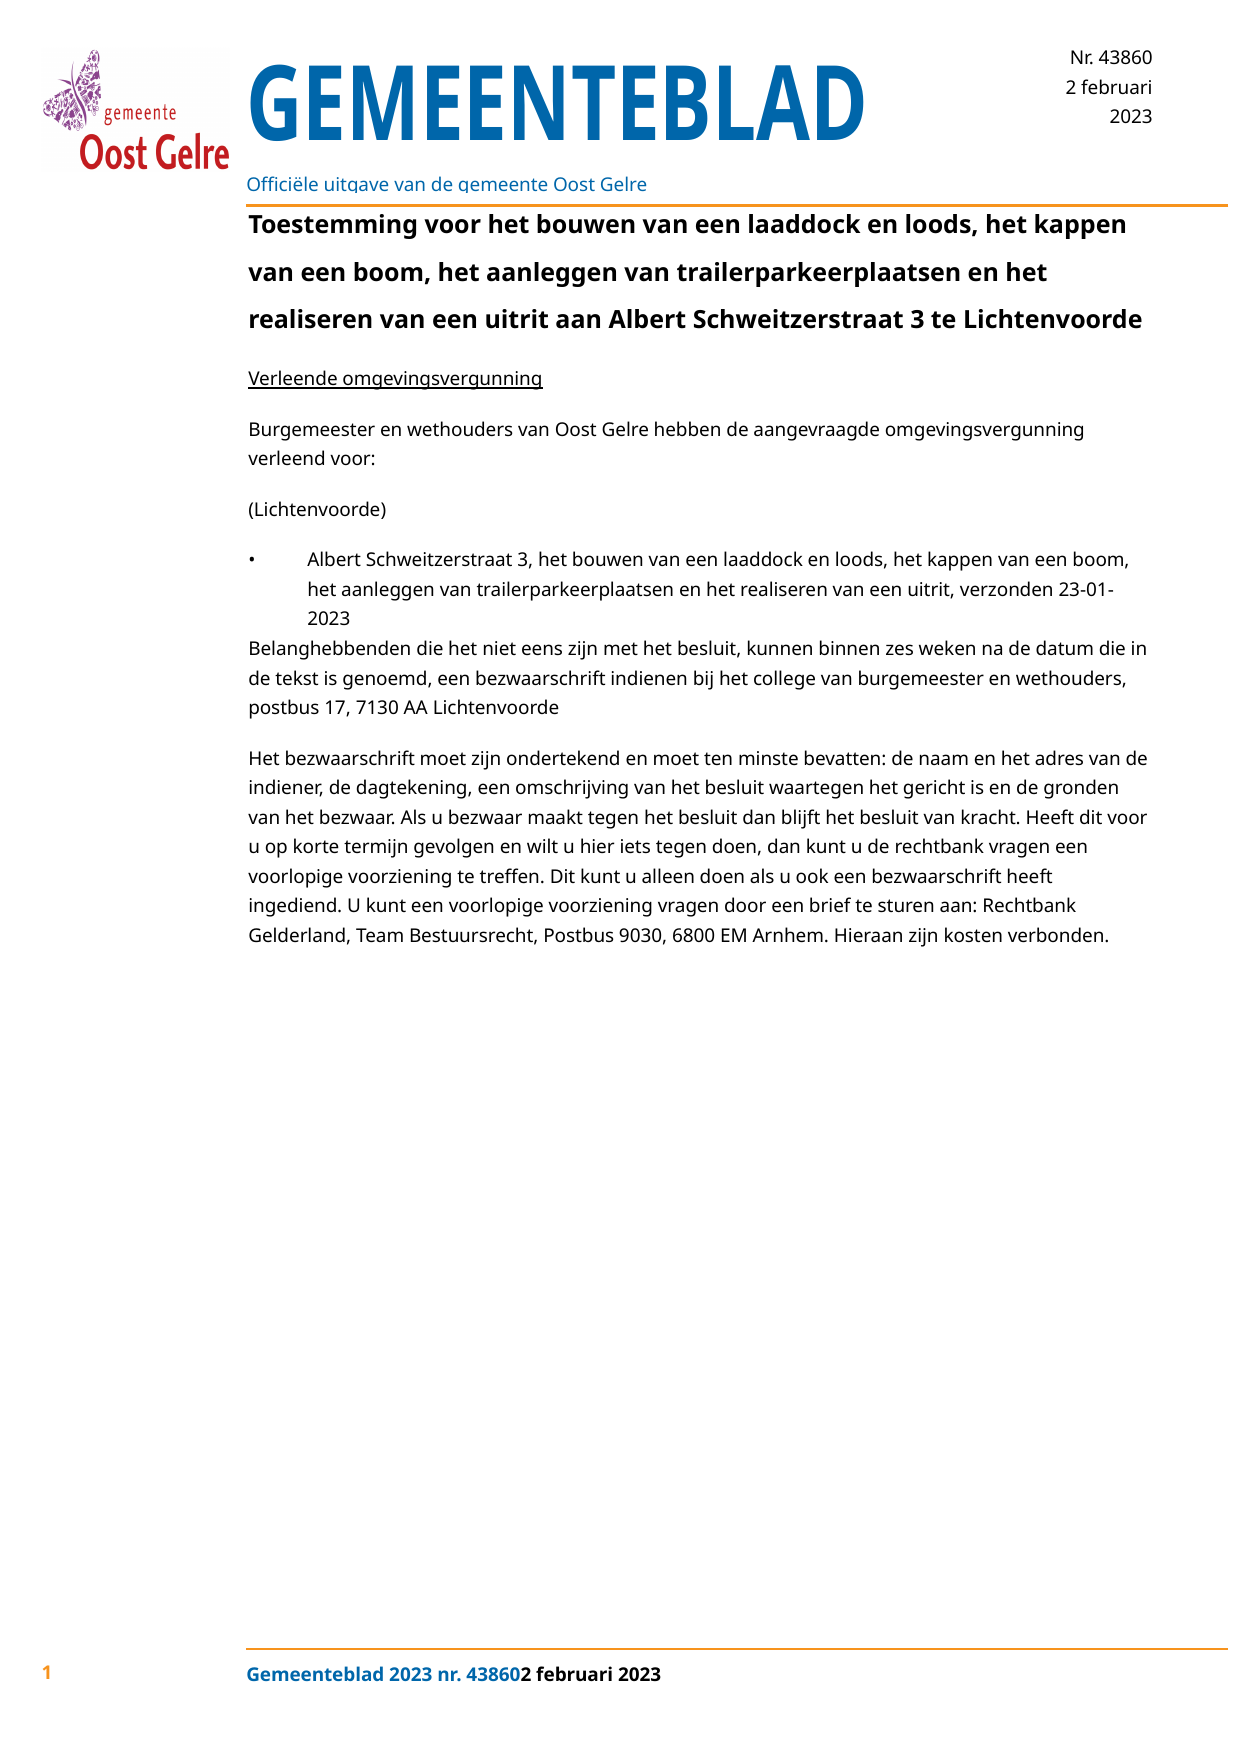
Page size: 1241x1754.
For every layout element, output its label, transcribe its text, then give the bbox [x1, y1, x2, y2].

text Verleende omgevingsvergunning [248, 366, 1152, 391]
text Burgemeester en wethouders van Oost Gelre hebben de aangevraagde omgevingsvergunning verleend voor: [248, 416, 1152, 471]
picture [41, 47, 231, 172]
text Belanghebbenden die het niet eens zijn met het besluit, kunnen binnen zes weken na de datum die in de tekst is genoemd, een bezwaarschrift indienen bij het college van burgemeester en wethouders, postbus 17, 7130 AA Lichtenvoorde [248, 635, 1152, 720]
text Het bezwaarschrift moet zijn ondertekend en moet ten minste bevatten: de naam en het adres van de indiener, de dagtekening, een omschrijving van het besluit waartegen het gericht is en de gronden van het bezwaar. Als u bezwaar maakt tegen het besluit dan blijft het besluit van kracht. Heeft dit voor u op korte termijn gevolgen en wilt u hier iets tegen doen, dan kunt u de rechtbank vragen een voorlopige voorziening te treffen. Dit kunt u alleen doen als u ook een bezwaarschrift heeft ingediend. U kunt een voorlopige voorziening vragen door een brief te sturen aan: Rechtbank Gelderland, Team Bestuursrecht, Postbus 9030, 6800 EM Arnhem. Hieraan zijn kosten verbonden. [248, 745, 1152, 948]
list Albert Schweitzerstraat 3, het bouwen van een laaddock en loods, het kappen van een boom, het aanleggen van trailerparkeerplaatsen en het realiseren van een uitrit, verzonden 23-01-2023 [248, 546, 1152, 631]
text (Lichtenvoorde) [248, 496, 1152, 522]
text Toestemming voor het bouwen van een laaddock en loods, het kappen van een boom, het aanleggen van trailerparkeerplaatsen en het realiseren van een uitrit aan Albert Schweitzerstraat 3 te Lichtenvoorde [248, 207, 1152, 336]
